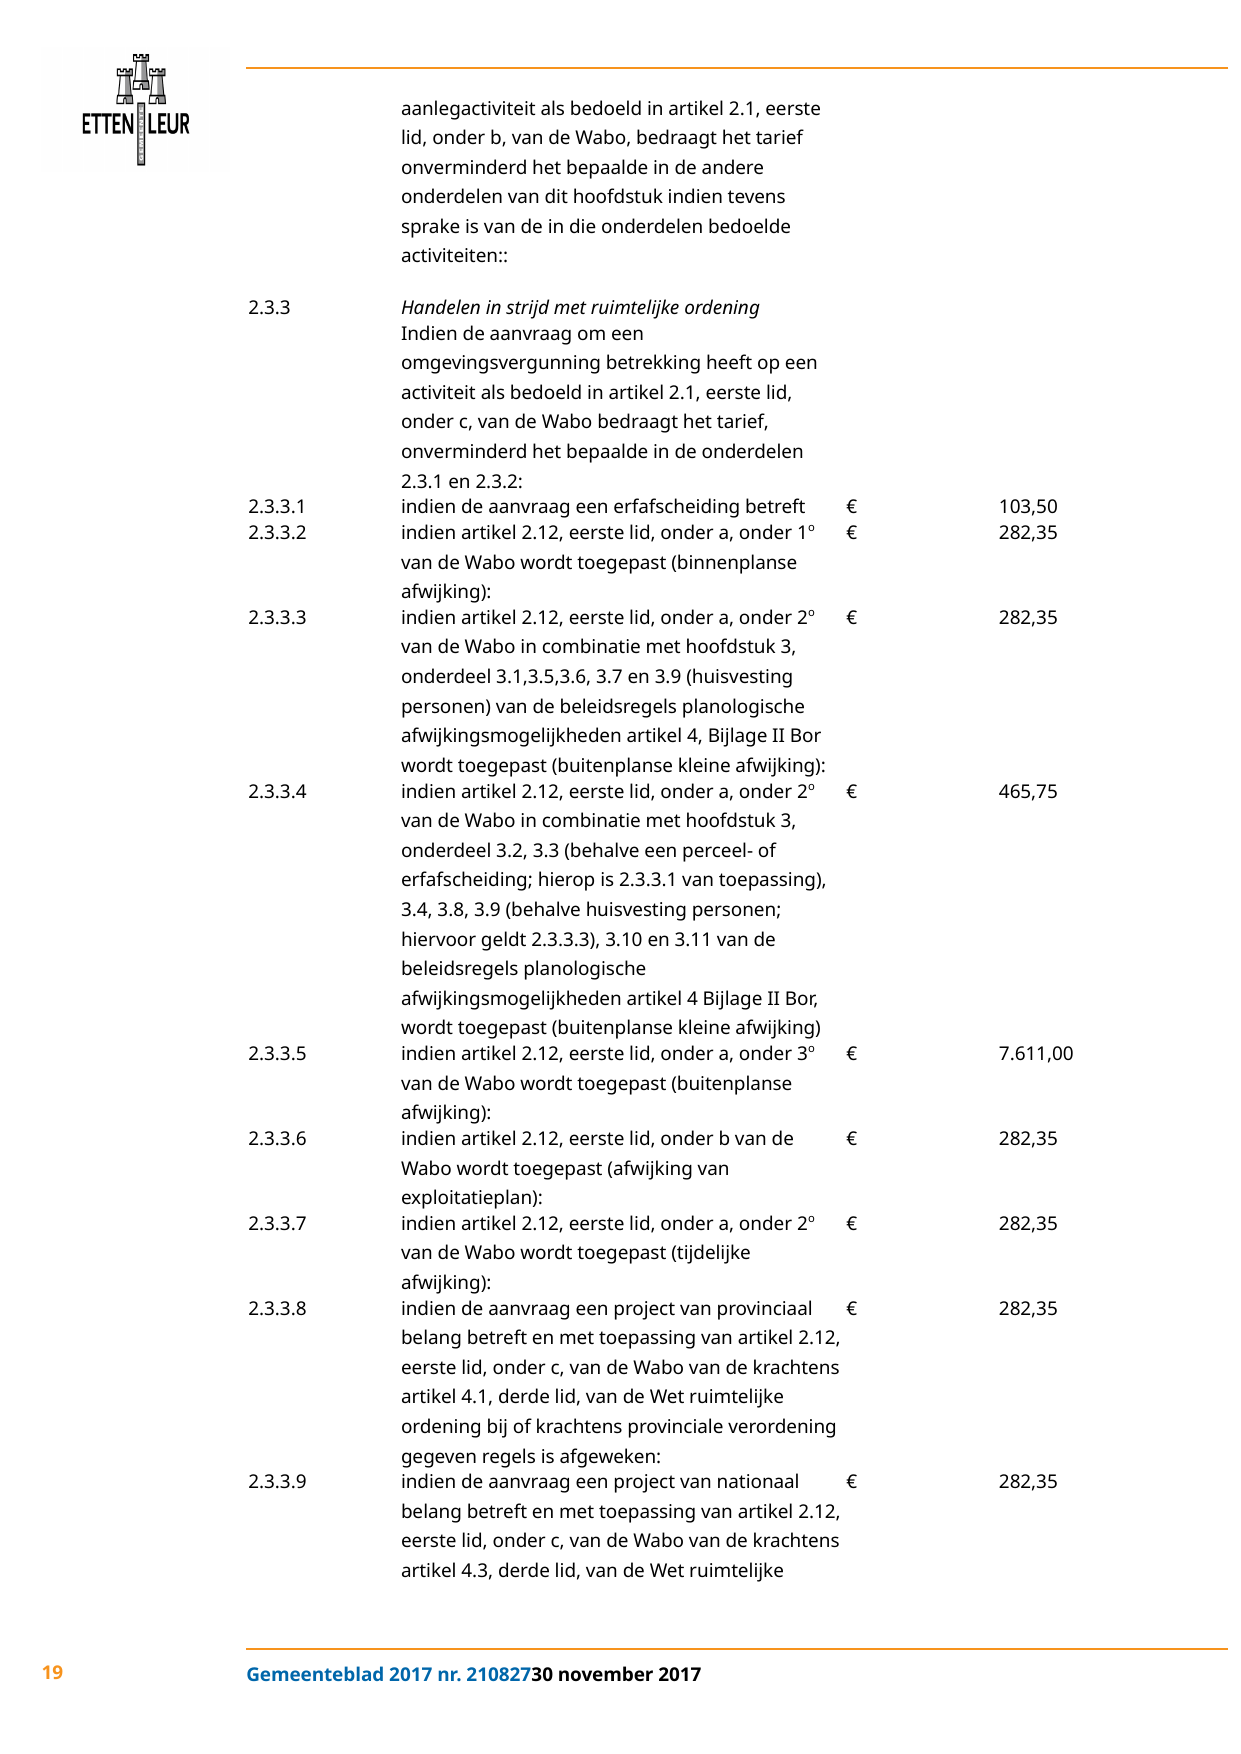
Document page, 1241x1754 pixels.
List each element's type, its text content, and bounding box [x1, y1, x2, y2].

table_cell 282,35 [999, 519, 1152, 604]
table_cell Handelen in strijd met ruimtelijke ordening [401, 294, 846, 320]
table_cell indien artikel 2.12, eerste lid, onder b van de Wabo wordt toegepast (afwijking van exploitatieplan): [401, 1125, 846, 1210]
table_cell [846, 294, 999, 320]
table_cell € [846, 1469, 999, 1583]
table_cell 103,50 [999, 494, 1152, 519]
table_cell indien de aanvraag een erfafscheiding betreft [401, 494, 846, 519]
table_cell [401, 269, 846, 294]
table_cell 282,35 [999, 1210, 1152, 1295]
table_cell [999, 95, 1152, 268]
table_cell 282,35 [999, 604, 1152, 778]
table_cell € [846, 1295, 999, 1468]
table_cell [999, 320, 1152, 493]
table_cell 2.3.3 [248, 294, 401, 320]
table_cell indien artikel 2.12, eerste lid, onder a, onder 2o van de Wabo wordt toegepast (tijdelijke afwijking): [401, 1210, 846, 1295]
table_cell indien artikel 2.12, eerste lid, onder a, onder 2o van de Wabo in combinatie met hoofdstuk 3, onderdeel 3.1,3.5,3.6, 3.7 en 3.9 (huisvesting personen) van de beleidsregels planologische afwijkingsmogelijkheden artikel 4, Bijlage II Bor wordt toegepast (buitenplanse kleine afwijking): [401, 604, 846, 778]
table_cell indien artikel 2.12, eerste lid, onder a, onder 2o van de Wabo in combinatie met hoofdstuk 3, onderdeel 3.2, 3.3 (behalve een perceel- of erfafscheiding; hierop is 2.3.3.1 van toepassing), 3.4, 3.8, 3.9 (behalve huisvesting personen; hiervoor geldt 2.3.3.3), 3.10 en 3.11 van de beleidsregels planologische afwijkingsmogelijkheden artikel 4 Bijlage II Bor, wordt toegepast (buitenplanse kleine afwijking) [401, 778, 846, 1040]
table_cell [248, 95, 401, 268]
table_cell 2.3.3.7 [248, 1210, 401, 1295]
table_cell € [846, 1125, 999, 1210]
table_cell 282,35 [999, 1469, 1152, 1583]
table_cell indien artikel 2.12, eerste lid, onder a, onder 1o van de Wabo wordt toegepast (binnenplanse afwijking): [401, 519, 846, 604]
table_cell indien de aanvraag een project van nationaal belang betreft en met toepassing van artikel 2.12, eerste lid, onder c, van de Wabo van de krachtens artikel 4.3, derde lid, van de Wet ruimtelijke [401, 1469, 846, 1583]
table_cell 2.3.3.1 [248, 494, 401, 519]
table_cell 2.3.3.6 [248, 1125, 401, 1210]
table_cell 2.3.3.8 [248, 1295, 401, 1468]
table_cell [248, 320, 401, 493]
table_cell 2.3.3.3 [248, 604, 401, 778]
table_cell 2.3.3.2 [248, 519, 401, 604]
table_cell [999, 269, 1152, 294]
table_cell € [846, 604, 999, 778]
table_cell [248, 269, 401, 294]
table_cell Indien de aanvraag om een omgevingsvergunning betrekking heeft op een activiteit als bedoeld in artikel 2.1, eerste lid, onder c, van de Wabo bedraagt het tarief, onverminderd het bepaalde in de onderdelen 2.3.1 en 2.3.2: [401, 320, 846, 493]
table_cell [846, 320, 999, 493]
table_cell € [846, 778, 999, 1040]
table_cell [846, 269, 999, 294]
table_cell € [846, 1210, 999, 1295]
table_cell aanlegactiviteit als bedoeld in artikel 2.1, eerste lid, onder b, van de Wabo, bedraagt het tarief onverminderd het bepaalde in de andere onderdelen van dit hoofdstuk indien tevens sprake is van de in die onderdelen bedoelde activiteiten:: [401, 95, 846, 268]
table_cell [999, 294, 1152, 320]
table_cell 282,35 [999, 1295, 1152, 1468]
table_cell € [846, 494, 999, 519]
table_cell 282,35 [999, 1125, 1152, 1210]
picture [41, 47, 231, 172]
table_cell 2.3.3.4 [248, 778, 401, 1040]
table_cell 465,75 [999, 778, 1152, 1040]
table_cell € [846, 1040, 999, 1125]
table_cell € [846, 519, 999, 604]
table_cell [846, 95, 999, 268]
table_cell indien de aanvraag een project van provinciaal belang betreft en met toepassing van artikel 2.12, eerste lid, onder c, van de Wabo van de krachtens artikel 4.1, derde lid, van de Wet ruimtelijke ordening bij of krachtens provinciale verordening gegeven regels is afgeweken: [401, 1295, 846, 1468]
table_cell 7.611,00 [999, 1040, 1152, 1125]
table_cell indien artikel 2.12, eerste lid, onder a, onder 3o van de Wabo wordt toegepast (buitenplanse afwijking): [401, 1040, 846, 1125]
table_cell 2.3.3.9 [248, 1469, 401, 1583]
table_cell 2.3.3.5 [248, 1040, 401, 1125]
